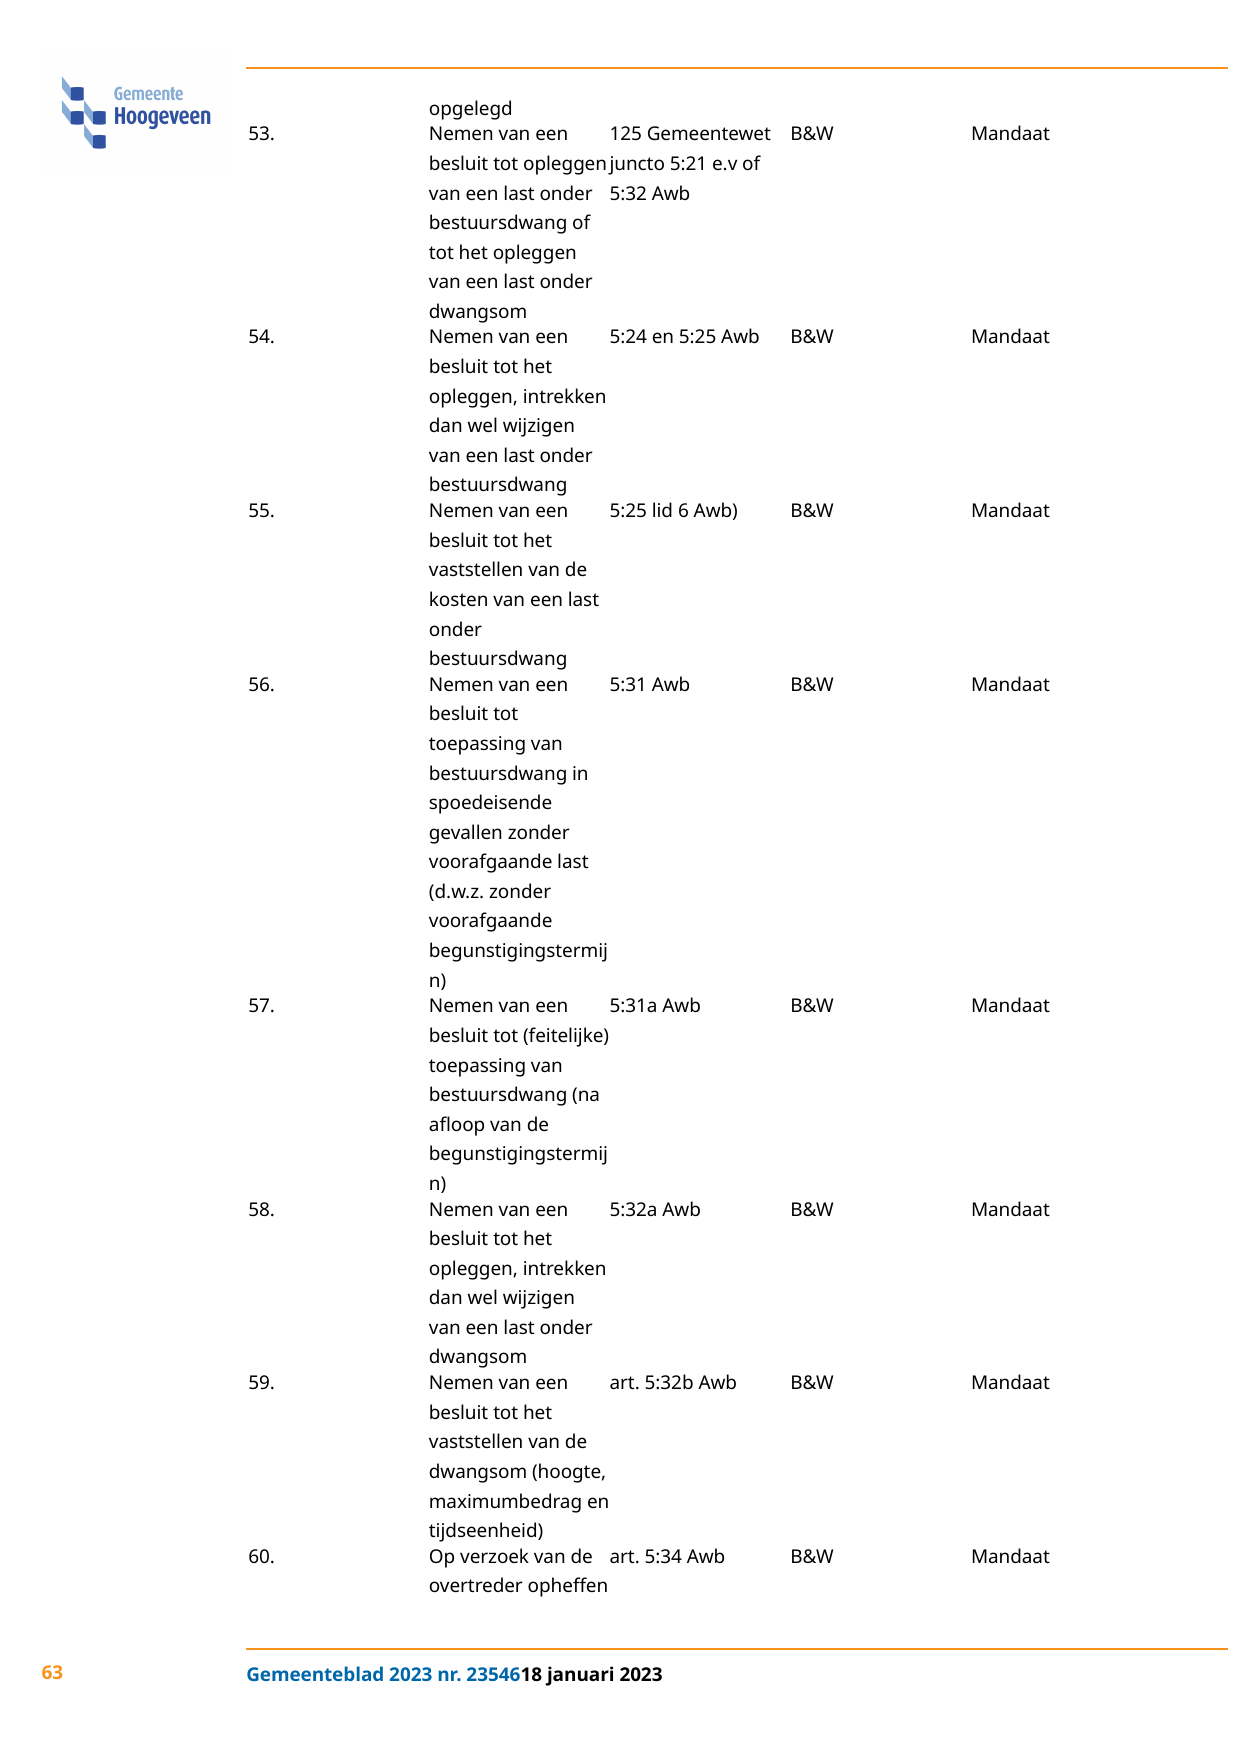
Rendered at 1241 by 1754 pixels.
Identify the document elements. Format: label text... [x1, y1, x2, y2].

table_cell art. 5:34 Awb [609, 1543, 790, 1598]
table_cell 5:25 lid 6 Awb) [609, 498, 790, 671]
table_cell Mandaat [971, 121, 1152, 324]
table_cell B&W [790, 498, 971, 671]
table_cell Op verzoek van de overtreder opheffen [429, 1543, 609, 1598]
table_cell Mandaat [971, 671, 1152, 993]
table_cell Nemen van een besluit tot (feitelijke) toepassing van bestuursdwang (na afloop van de begunstigingstermijn) [429, 993, 609, 1196]
table_cell [790, 95, 971, 121]
table_cell B&W [790, 1370, 971, 1543]
table_cell Nemen van een besluit tot opleggen van een last onder bestuursdwang of tot het opleggen van een last onder dwangsom [429, 121, 609, 324]
table_cell [248, 324, 429, 497]
table_cell [609, 95, 790, 121]
picture [41, 47, 231, 172]
table_cell 5:24 en 5:25 Awb [609, 324, 790, 497]
table_cell 5:32a Awb [609, 1196, 790, 1369]
table_cell Nemen van een besluit tot het vaststellen van de dwangsom (hoogte, maximumbedrag en tijdseenheid) [429, 1370, 609, 1543]
table_cell 5:31 Awb [609, 671, 790, 993]
table_cell B&W [790, 324, 971, 497]
table_cell [248, 121, 429, 324]
table_cell B&W [790, 121, 971, 324]
table_cell Mandaat [971, 1543, 1152, 1598]
table_cell 125 Gemeentewet juncto 5:21 e.v of 5:32 Awb [609, 121, 790, 324]
table_cell B&W [790, 1543, 971, 1598]
table_cell [248, 671, 429, 993]
table_cell [248, 1543, 429, 1598]
table_cell Mandaat [971, 1196, 1152, 1369]
table_cell Mandaat [971, 1370, 1152, 1543]
table_cell opgelegd [429, 95, 609, 121]
table_cell Mandaat [971, 324, 1152, 497]
table_cell [248, 95, 429, 121]
table_cell [248, 498, 429, 671]
table_cell Mandaat [971, 498, 1152, 671]
table_cell [248, 993, 429, 1196]
table_cell [248, 1370, 429, 1543]
table_cell [971, 95, 1152, 121]
table_cell Nemen van een besluit tot het opleggen, intrekken dan wel wijzigen van een last onder bestuursdwang [429, 324, 609, 497]
table_cell Nemen van een besluit tot het opleggen, intrekken dan wel wijzigen van een last onder dwangsom [429, 1196, 609, 1369]
table_cell B&W [790, 993, 971, 1196]
table_cell B&W [790, 1196, 971, 1369]
table_cell Nemen van een besluit tot toepassing van bestuursdwang in spoedeisende gevallen zonder voorafgaande last (d.w.z. zonder voorafgaande begunstigingstermijn) [429, 671, 609, 993]
table_cell 5:31a Awb [609, 993, 790, 1196]
table_cell B&W [790, 671, 971, 993]
table_cell Nemen van een besluit tot het vaststellen van de kosten van een last onder bestuursdwang [429, 498, 609, 671]
table_cell [248, 1196, 429, 1369]
table_cell Mandaat [971, 993, 1152, 1196]
table_cell art. 5:32b Awb [609, 1370, 790, 1543]
